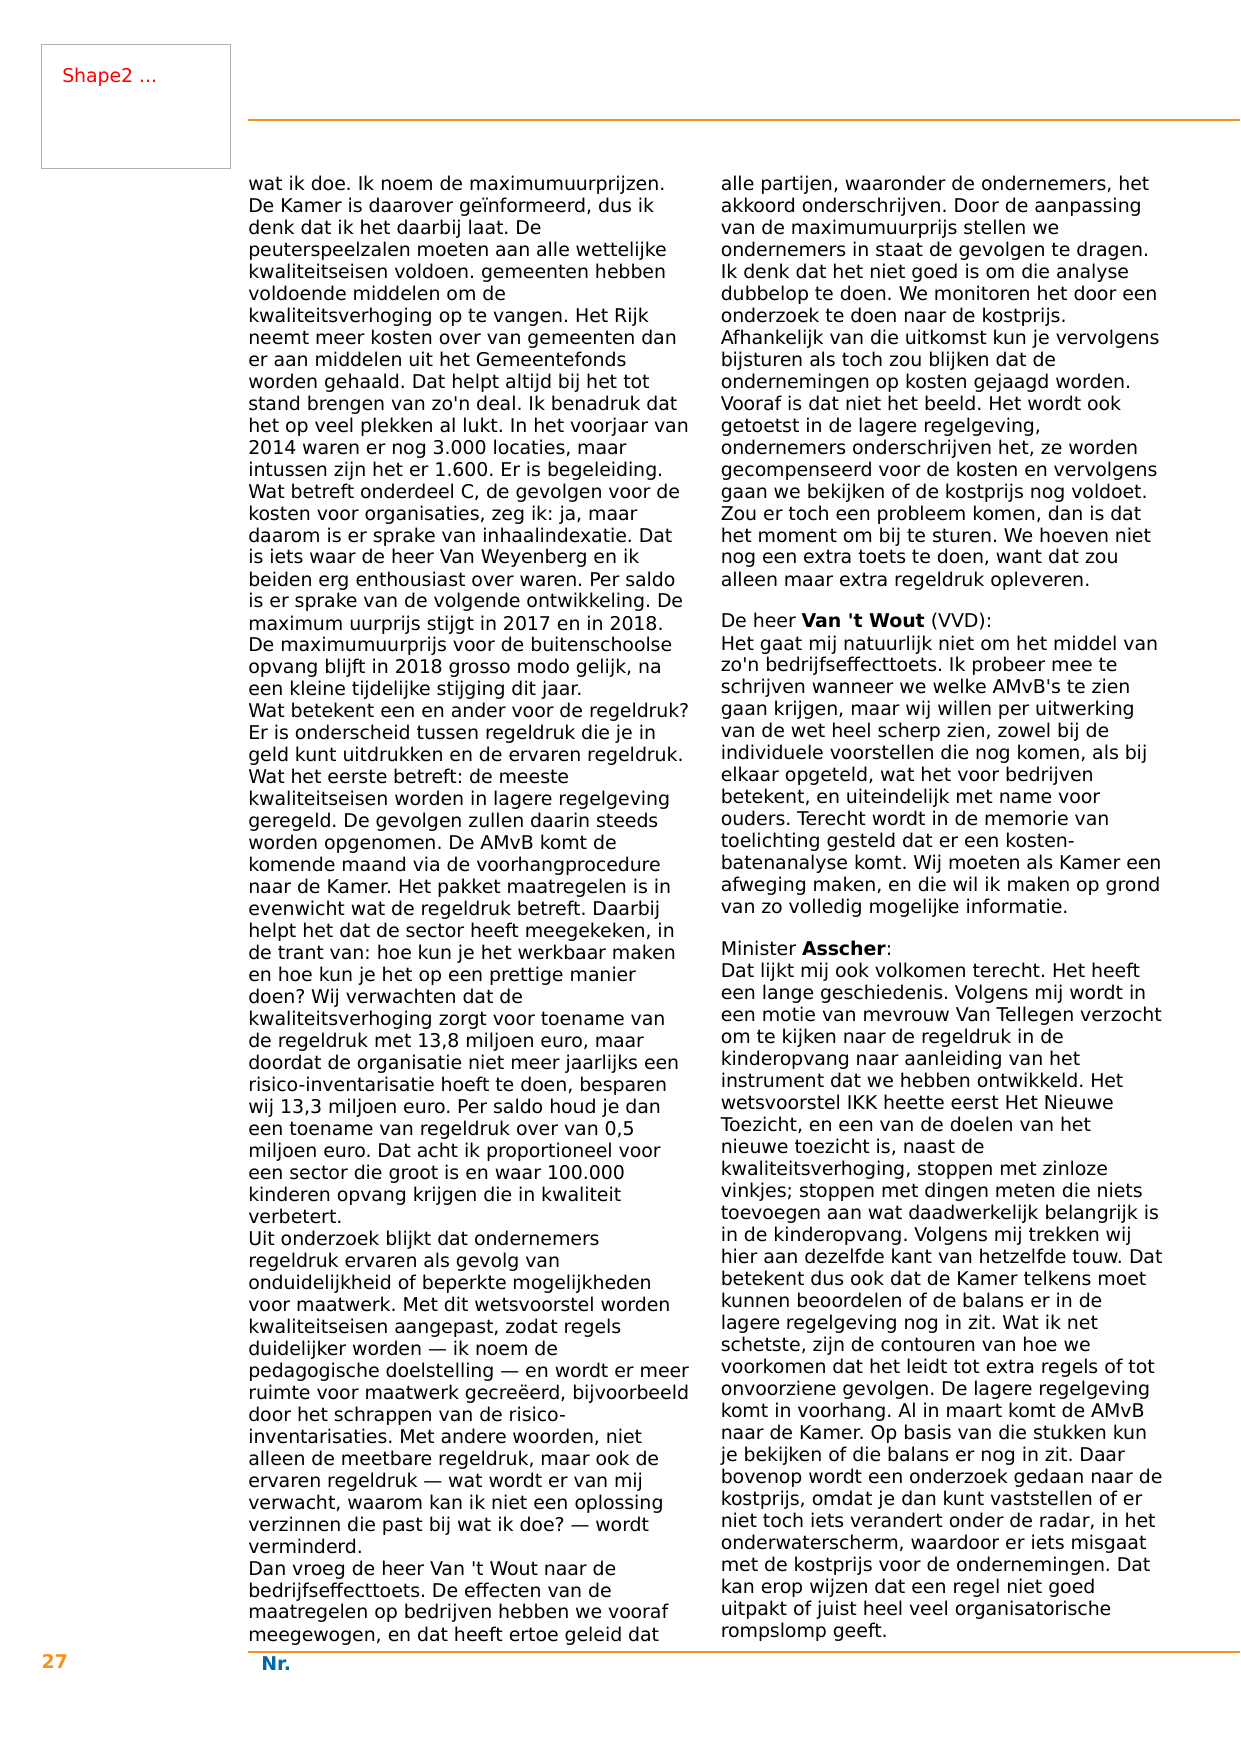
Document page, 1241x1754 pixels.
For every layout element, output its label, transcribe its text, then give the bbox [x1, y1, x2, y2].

text wat ik doe. Ik noem de maximumuurprijzen. De Kamer is daarover geïnformeerd, dus ik denk dat ik het daarbij laat. De peuterspeelzalen moeten aan alle wettelijke kwaliteitseisen voldoen. gemeenten hebben voldoende middelen om de kwaliteitsverhoging op te vangen. Het Rijk neemt meer kosten over van gemeenten dan er aan middelen uit het Gemeentefonds worden gehaald. Dat helpt altijd bij het tot stand brengen van zo'n deal. Ik benadruk dat het op veel plekken al lukt. In het voorjaar van 2014 waren er nog 3.000 locaties, maar intussen zijn het er 1.600. Er is begeleiding. Wat betreft onderdeel C, de gevolgen voor de kosten voor organisaties, zeg ik: ja, maar daarom is er sprake van inhaalindexatie. Dat is iets waar de heer Van Weyenberg en ik beiden erg enthousiast over waren. Per saldo is er sprake van de volgende ontwikkeling. De maximum uurprijs stijgt in 2017 en in 2018. De maximumuurprijs voor de buitenschoolse opvang blijft in 2018 grosso modo gelijk, na een kleine tijdelijke stijging dit jaar. [248, 173, 691, 700]
text Dan vroeg de heer Van 't Wout naar de bedrijfseffecttoets. De effecten van de maatregelen op bedrijven hebben we vooraf meegewogen, en dat heeft ertoe geleid dat [248, 1557, 691, 1645]
text Dat lijkt mij ook volkomen terecht. Het heeft een lange geschiedenis. Volgens mij wordt in een motie van mevrouw Van Tellegen verzocht om te kijken naar de regeldruk in de kinderopvang naar aanleiding van het instrument dat we hebben ontwikkeld. Het wetsvoorstel IKK heette eerst Het Nieuwe Toezicht, en een van de doelen van het nieuwe toezicht is, naast de kwaliteitsverhoging, stoppen met zinloze vinkjes; stoppen met dingen meten die niets toevoegen aan wat daadwerkelijk belangrijk is in de kinderopvang. Volgens mij trekken wij hier aan dezelfde kant van hetzelfde touw. Dat betekent dus ook dat de Kamer telkens moet kunnen beoordelen of de balans er in de lagere regelgeving nog in zit. Wat ik net schetste, zijn de contouren van hoe we voorkomen dat het leidt tot extra regels of tot onvoorziene gevolgen. De lagere regelgeving komt in voorhang. Al in maart komt de AMvB naar de Kamer. Op basis van die stukken kun je bekijken of die balans er nog in zit. Daar bovenop wordt een onderzoek gedaan naar de kostprijs, omdat je dan kunt vaststellen of er niet toch iets verandert onder de radar, in het onderwaterscherm, waardoor er iets misgaat met de kostprijs voor de ondernemingen. Dat kan erop wijzen dat een regel niet goed uitpakt of juist heel veel organisatorische rompslomp geeft. [721, 960, 1163, 1641]
text Uit onderzoek blijkt dat ondernemers regeldruk ervaren als gevolg van onduidelijkheid of beperkte mogelijkheden voor maatwerk. Met dit wetsvoorstel worden kwaliteitseisen aangepast, zodat regels duidelijker worden — ik noem de pedagogische doelstelling — en wordt er meer ruimte voor maatwerk gecreëerd, bijvoorbeeld door het schrappen van de risico-inventarisaties. Met andere woorden, niet alleen de meetbare regeldruk, maar ook de ervaren regeldruk — wat wordt er van mij verwacht, waarom kan ik niet een oplossing verzinnen die past bij wat ik doe? — wordt verminderd. [248, 1228, 691, 1557]
text Minister Asscher: [721, 938, 1163, 960]
text alle partijen, waaronder de ondernemers, het akkoord onderschrijven. Door de aanpassing van de maximumuurprijs stellen we ondernemers in staat de gevolgen te dragen. Ik denk dat het niet goed is om die analyse dubbelop te doen. We monitoren het door een onderzoek te doen naar de kostprijs. Afhankelijk van die uitkomst kun je vervolgens bijsturen als toch zou blijken dat de ondernemingen op kosten gejaagd worden. Vooraf is dat niet het beeld. Het wordt ook getoetst in de lagere regelgeving, ondernemers onderschrijven het, ze worden gecompenseerd voor de kosten en vervolgens gaan we bekijken of de kostprijs nog voldoet. Zou er toch een probleem komen, dan is dat het moment om bij te sturen. We hoeven niet nog een extra toets te doen, want dat zou alleen maar extra regeldruk opleveren. [721, 173, 1163, 590]
text Het gaat mij natuurlijk niet om het middel van zo'n bedrijfseffecttoets. Ik probeer mee te schrijven wanneer we welke AMvB's te zien gaan krijgen, maar wij willen per uitwerking van de wet heel scherp zien, zowel bij de individuele voorstellen die nog komen, als bij elkaar opgeteld, wat het voor bedrijven betekent, en uiteindelijk met name voor ouders. Terecht wordt in de memorie van toelichting gesteld dat er een kosten-batenanalyse komt. Wij moeten als Kamer een afweging maken, en die wil ik maken op grond van zo volledig mogelijke informatie. [721, 632, 1163, 918]
text Wat betekent een en ander voor de regeldruk? Er is onderscheid tussen regeldruk die je in geld kunt uitdrukken en de ervaren regeldruk. Wat het eerste betreft: de meeste kwaliteitseisen worden in lagere regelgeving geregeld. De gevolgen zullen daarin steeds worden opgenomen. De AMvB komt de komende maand via de voorhangprocedure naar de Kamer. Het pakket maatregelen is in evenwicht wat de regeldruk betreft. Daarbij helpt het dat de sector heeft meegekeken, in de trant van: hoe kun je het werkbaar maken en hoe kun je het op een prettige manier doen? Wij verwachten dat de kwaliteitsverhoging zorgt voor toename van de regeldruk met 13,8 miljoen euro, maar doordat de organisatie niet meer jaarlijks een risico-inventarisatie hoeft te doen, besparen wij 13,3 miljoen euro. Per saldo houd je dan een toename van regeldruk over van 0,5 miljoen euro. Dat acht ik proportioneel voor een sector die groot is en waar 100.000 kinderen opvang krijgen die in kwaliteit verbetert. [248, 700, 691, 1228]
text De heer Van 't Wout (VVD): [721, 610, 1163, 632]
